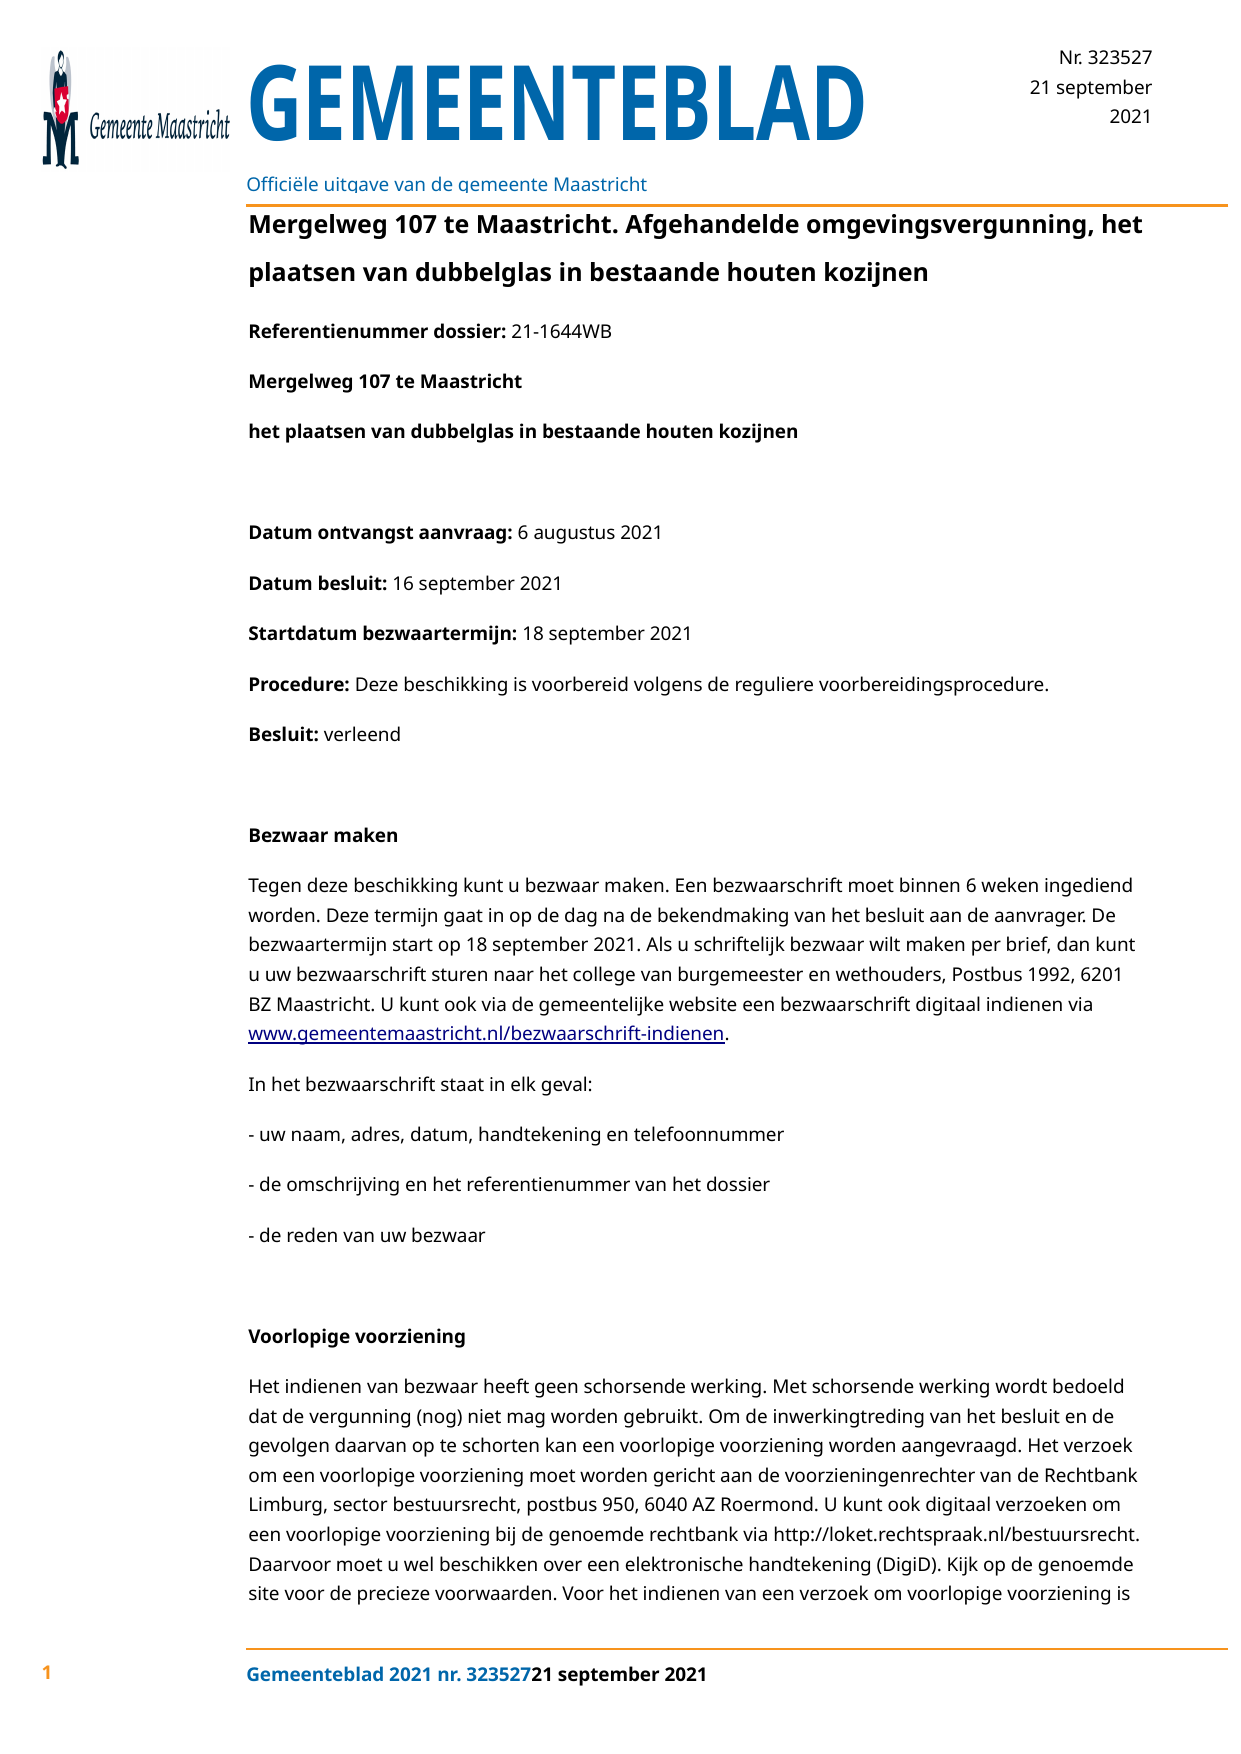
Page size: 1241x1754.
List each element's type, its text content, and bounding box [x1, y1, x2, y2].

text Mergelweg 107 te Maastricht. Afgehandelde omgevingsvergunning, het plaatsen van dubbelglas in bestaande houten kozijnen [248, 207, 1152, 288]
text - de omschrijving en het referentienummer van het dossier [248, 1172, 1152, 1197]
text het plaatsen van dubbelglas in bestaande houten kozijnen [248, 419, 1152, 444]
text Voorlopige voorziening [248, 1323, 1152, 1349]
text Bezwaar maken [248, 822, 1152, 848]
text Procedure: Deze beschikking is voorbereid volgens de reguliere voorbereidingsprocedure. [248, 671, 1152, 697]
text Besluit: verleend [248, 721, 1152, 747]
text Datum ontvangst aanvraag: 6 augustus 2021 [248, 519, 1152, 545]
text Tegen deze beschikking kunt u bezwaar maken. Een bezwaarschrift moet binnen 6 weken ingediend worden. Deze termijn gaat in op de dag na de bekendmaking van het besluit aan de aanvrager. De bezwaartermijn start op 18 september 2021. Als u schriftelijk bezwaar wilt maken per brief, dan kunt u uw bezwaarschrift sturen naar het college van burgemeester en wethouders, Postbus 1992, 6201 BZ Maastricht. U kunt ook via de gemeentelijke website een bezwaarschrift digitaal indienen via www.gemeentemaastricht.nl/bezwaarschrift-indienen. [248, 872, 1152, 1046]
text Referentienummer dossier: 21-1644WB [248, 318, 1152, 344]
text - de reden van uw bezwaar [248, 1222, 1152, 1248]
text Startdatum bezwaartermijn: 18 september 2021 [248, 620, 1152, 646]
text Het indienen van bezwaar heeft geen schorsende werking. Met schorsende werking wordt bedoeld dat de vergunning (nog) niet mag worden gebruikt. Om de inwerkingtreding van het besluit en de gevolgen daarvan op te schorten kan een voorlopige voorziening worden aangevraagd. Het verzoek om een voorlopige voorziening moet worden gericht aan de voorzieningenrechter van de Rechtbank Limburg, sector bestuursrecht, postbus 950, 6040 AZ Roermond. U kunt ook digitaal verzoeken om een voorlopige voorziening bij de genoemde rechtbank via http://loket.rechtspraak.nl/bestuursrecht. Daarvoor moet u wel beschikken over een elektronische handtekening (DigiD). Kijk op de genoemde site voor de precieze voorwaarden. Voor het indienen van een verzoek om voorlopige voorziening is [248, 1373, 1152, 1606]
text Mergelweg 107 te Maastricht [248, 368, 1152, 394]
text Datum besluit: 16 september 2021 [248, 570, 1152, 596]
text - uw naam, adres, datum, handtekening en telefoonnummer [248, 1121, 1152, 1147]
picture [41, 47, 231, 172]
text In het bezwaarschrift staat in elk geval: [248, 1071, 1152, 1097]
